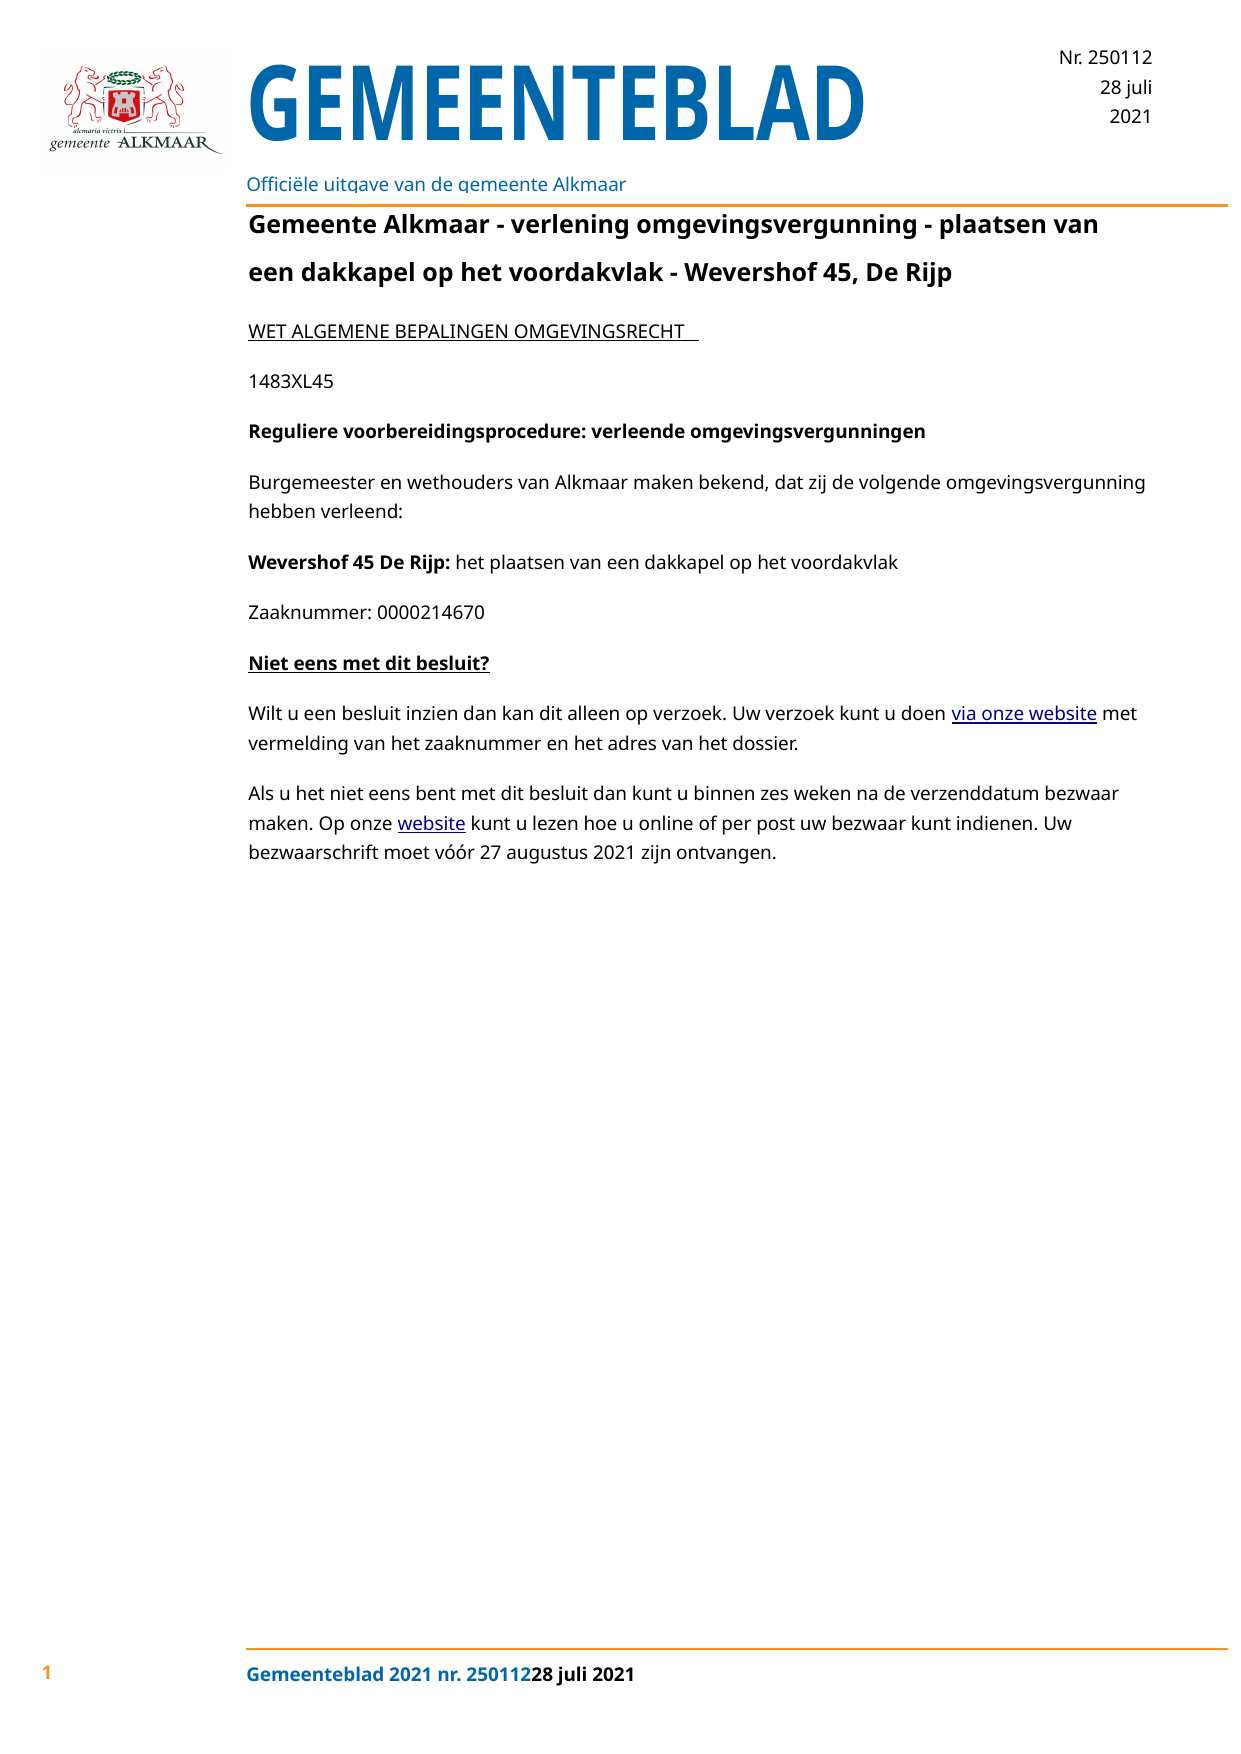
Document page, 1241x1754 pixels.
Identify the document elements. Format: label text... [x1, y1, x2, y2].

text Niet eens met dit besluit? [248, 650, 1152, 676]
text Gemeente Alkmaar - verlening omgevingsvergunning - plaatsen van een dakkapel op het voordakvlak - Wevershof 45, De Rijp [248, 207, 1152, 288]
text Burgemeester en wethouders van Alkmaar maken bekend, dat zij de volgende omgevingsvergunning hebben verleend: [248, 469, 1152, 524]
text Wilt u een besluit inzien dan kan dit alleen op verzoek. Uw verzoek kunt u doen via onze website met vermelding van het zaaknummer en het adres van het dossier. [248, 700, 1152, 756]
text Reguliere voorbereidingsprocedure: verleende omgevingsvergunningen [248, 419, 1152, 444]
text Als u het niet eens bent met dit besluit dan kunt u binnen zes weken na de verzenddatum bezwaar maken. Op onze website kunt u lezen hoe u online of per post uw bezwaar kunt indienen. Uw bezwaarschrift moet vóór 27 augustus 2021 zijn ontvangen. [248, 780, 1152, 865]
text 1483XL45 [248, 368, 1152, 394]
text Wevershof 45 De Rijp: het plaatsen van een dakkapel op het voordakvlak [248, 549, 1152, 575]
picture [41, 47, 231, 172]
text WET ALGEMENE BEPALINGEN OMGEVINGSRECHT [248, 318, 1152, 344]
text Zaaknummer: 0000214670 [248, 599, 1152, 625]
